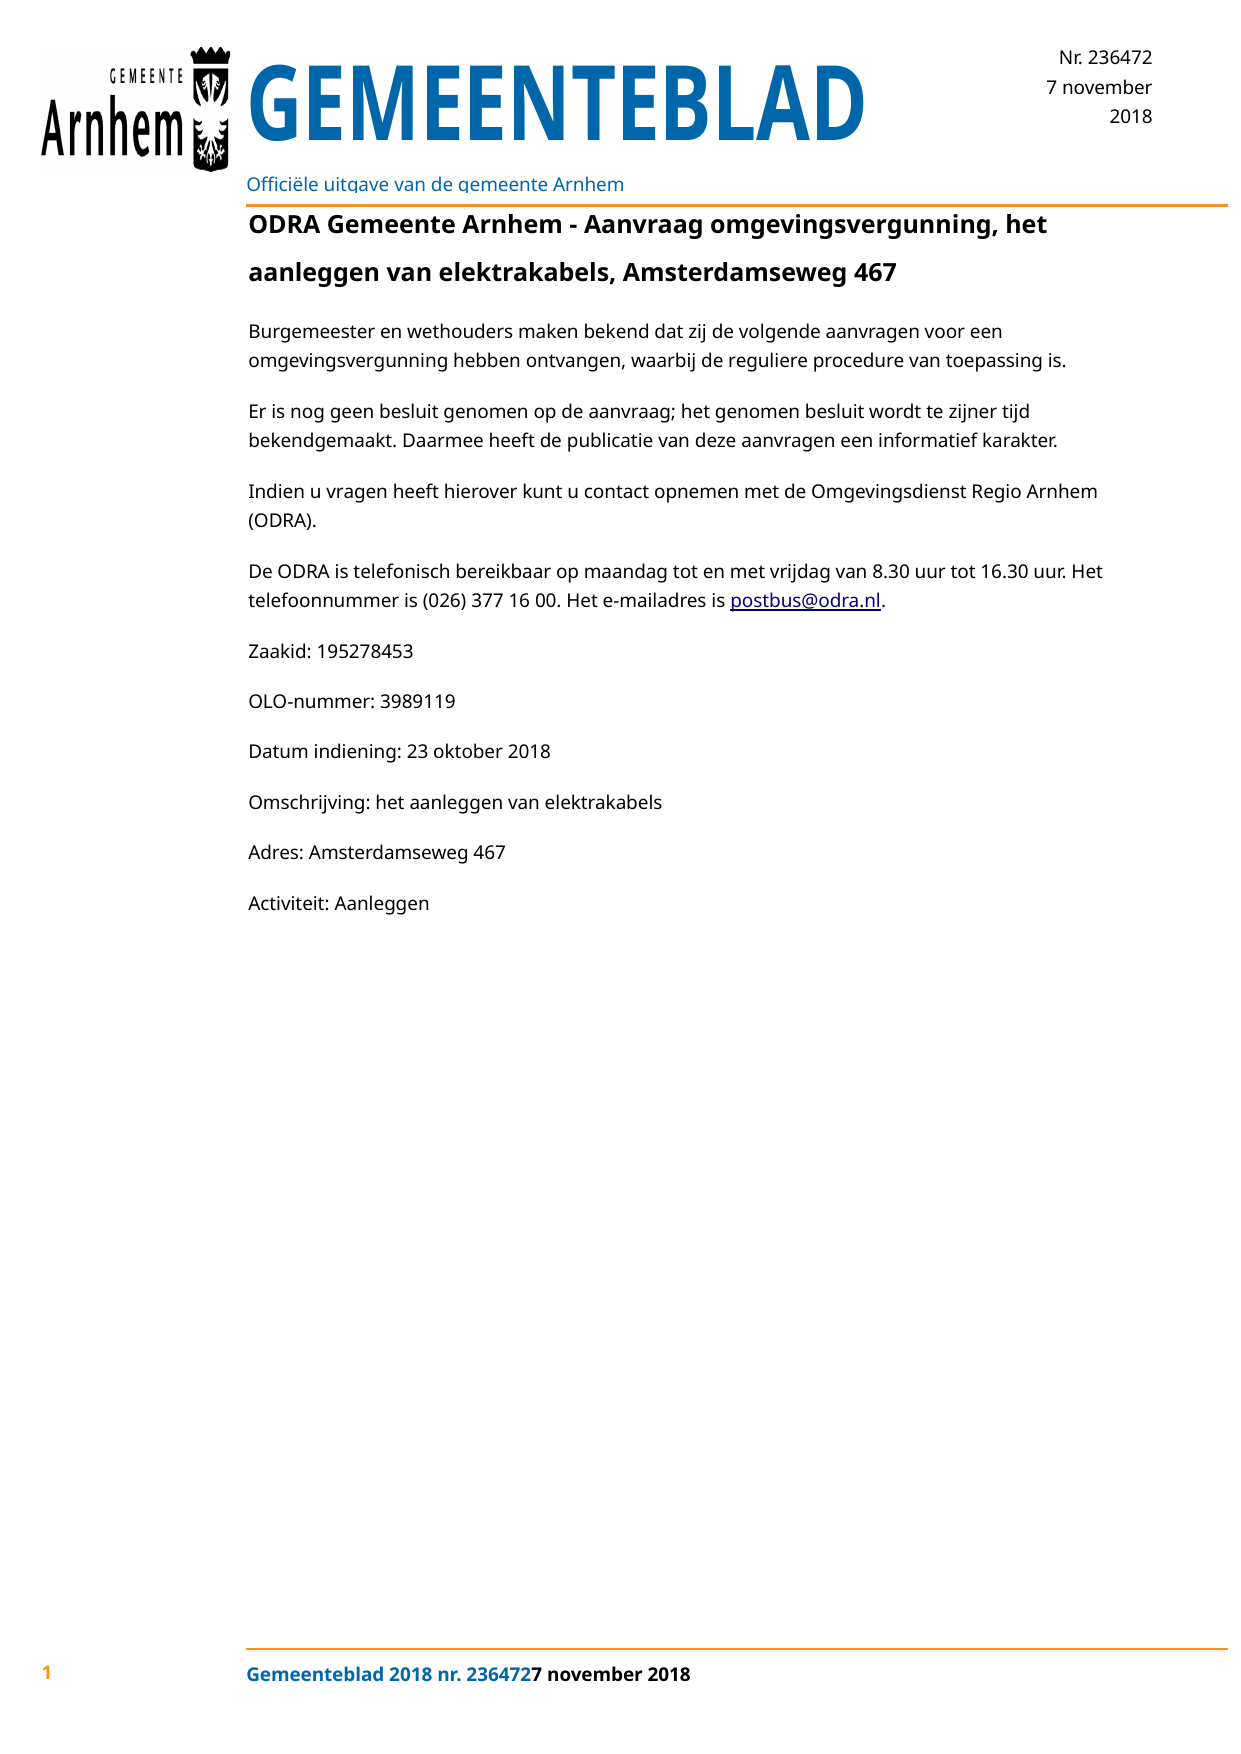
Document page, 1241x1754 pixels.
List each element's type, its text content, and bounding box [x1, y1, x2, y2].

picture [41, 47, 231, 172]
text OLO-nummer: 3989119 [248, 688, 1152, 714]
text Datum indiening: 23 oktober 2018 [248, 739, 1152, 764]
text Burgemeester en wethouders maken bekend dat zij de volgende aanvragen voor een omgevingsvergunning hebben ontvangen, waarbij de reguliere procedure van toepassing is. [248, 318, 1152, 373]
text Er is nog geen besluit genomen op de aanvraag; het genomen besluit wordt te zijner tijd bekendgemaakt. Daarmee heeft de publicatie van deze aanvragen een informatief karakter. [248, 398, 1152, 453]
text Activiteit: Aanleggen [248, 890, 1152, 916]
text Indien u vragen heeft hierover kunt u contact opnemen met de Omgevingsdienst Regio Arnhem (ODRA). [248, 478, 1152, 533]
text De ODRA is telefonisch bereikbaar op maandag tot en met vrijdag van 8.30 uur tot 16.30 uur. Het telefoonnummer is (026) 377 16 00. Het e-mailadres is postbus@odra.nl. [248, 558, 1152, 613]
text ODRA Gemeente Arnhem - Aanvraag omgevingsvergunning, het aanleggen van elektrakabels, Amsterdamseweg 467 [248, 207, 1152, 288]
text Omschrijving: het aanleggen van elektrakabels [248, 789, 1152, 815]
text Adres: Amsterdamseweg 467 [248, 839, 1152, 865]
text Zaakid: 195278453 [248, 638, 1152, 664]
